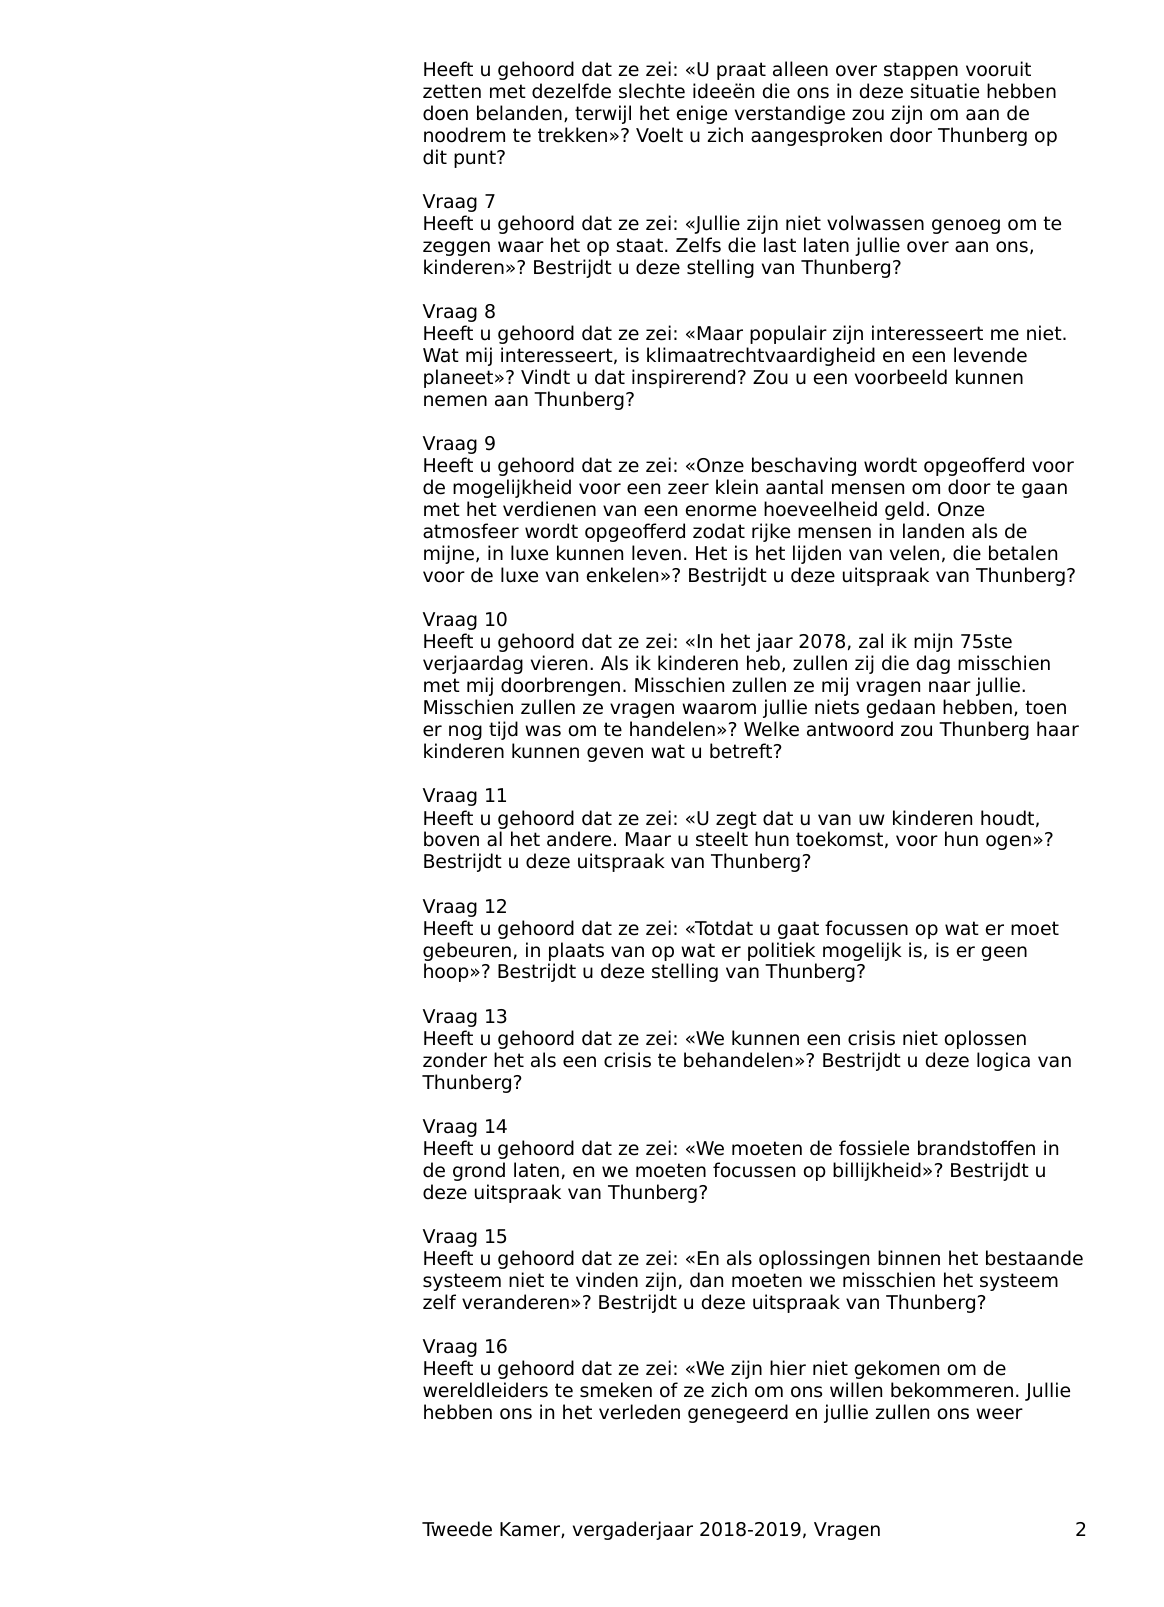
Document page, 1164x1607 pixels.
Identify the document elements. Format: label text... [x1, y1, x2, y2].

text Vraag 15 [422, 1226, 1087, 1248]
text Vraag 8 [422, 301, 1087, 323]
text Heeft u gehoord dat ze zei: «En als oplossingen binnen het bestaande systeem niet te vinden zijn, dan moeten we misschien het systeem zelf veranderen»? Bestrijdt u deze uitspraak van Thunberg? [422, 1248, 1087, 1314]
text Vraag 9 [422, 433, 1087, 455]
text Heeft u gehoord dat ze zei: «We zijn hier niet gekomen om de wereldleiders te smeken of ze zich om ons willen bekommeren. Jullie hebben ons in het verleden genegeerd en jullie zullen ons weer [422, 1358, 1087, 1424]
text Heeft u gehoord dat ze zei: «We moeten de fossiele brandstoffen in de grond laten, en we moeten focussen op billijkheid»? Bestrijdt u deze uitspraak van Thunberg? [422, 1138, 1087, 1204]
text Heeft u gehoord dat ze zei: «Maar populair zijn interesseert me niet. Wat mij interesseert, is klimaatrechtvaardigheid en een levende planeet»? Vindt u dat inspirerend? Zou u een voorbeeld kunnen nemen aan Thunberg? [422, 323, 1087, 411]
text Heeft u gehoord dat ze zei: «We kunnen een crisis niet oplossen zonder het als een crisis te behandelen»? Bestrijdt u deze logica van Thunberg? [422, 1028, 1087, 1093]
text Vraag 13 [422, 1006, 1087, 1028]
text Vraag 12 [422, 896, 1087, 917]
text Heeft u gehoord dat ze zei: «In het jaar 2078, zal ik mijn 75ste verjaardag vieren. Als ik kinderen heb, zullen zij die dag misschien met mij doorbrengen. Misschien zullen ze mij vragen naar jullie. Misschien zullen ze vragen waarom jullie niets gedaan hebben, toen er nog tijd was om te handelen»? Welke antwoord zou Thunberg haar kinderen kunnen geven wat u betreft? [422, 631, 1087, 763]
text Heeft u gehoord dat ze zei: «U praat alleen over stappen vooruit zetten met dezelfde slechte ideeën die ons in deze situatie hebben doen belanden, terwijl het enige verstandige zou zijn om aan de noodrem te trekken»? Voelt u zich aangesproken door Thunberg op dit punt? [422, 59, 1087, 169]
text Vraag 11 [422, 785, 1087, 807]
text Vraag 7 [422, 191, 1087, 213]
text Vraag 16 [422, 1336, 1087, 1358]
text Vraag 10 [422, 609, 1087, 631]
text Heeft u gehoord dat ze zei: «Onze beschaving wordt opgeofferd voor de mogelijkheid voor een zeer klein aantal mensen om door te gaan met het verdienen van een enorme hoeveelheid geld. Onze atmosfeer wordt opgeofferd zodat rijke mensen in landen als de mijne, in luxe kunnen leven. Het is het lijden van velen, die betalen voor de luxe van enkelen»? Bestrijdt u deze uitspraak van Thunberg? [422, 455, 1087, 587]
text Heeft u gehoord dat ze zei: «U zegt dat u van uw kinderen houdt, boven al het andere. Maar u steelt hun toekomst, voor hun ogen»? Bestrijdt u deze uitspraak van Thunberg? [422, 807, 1087, 873]
text Vraag 14 [422, 1116, 1087, 1138]
text Heeft u gehoord dat ze zei: «Totdat u gaat focussen op wat er moet gebeuren, in plaats van op wat er politiek mogelijk is, is er geen hoop»? Bestrijdt u deze stelling van Thunberg? [422, 917, 1087, 983]
text Heeft u gehoord dat ze zei: «Jullie zijn niet volwassen genoeg om te zeggen waar het op staat. Zelfs die last laten jullie over aan ons, kinderen»? Bestrijdt u deze stelling van Thunberg? [422, 213, 1087, 279]
